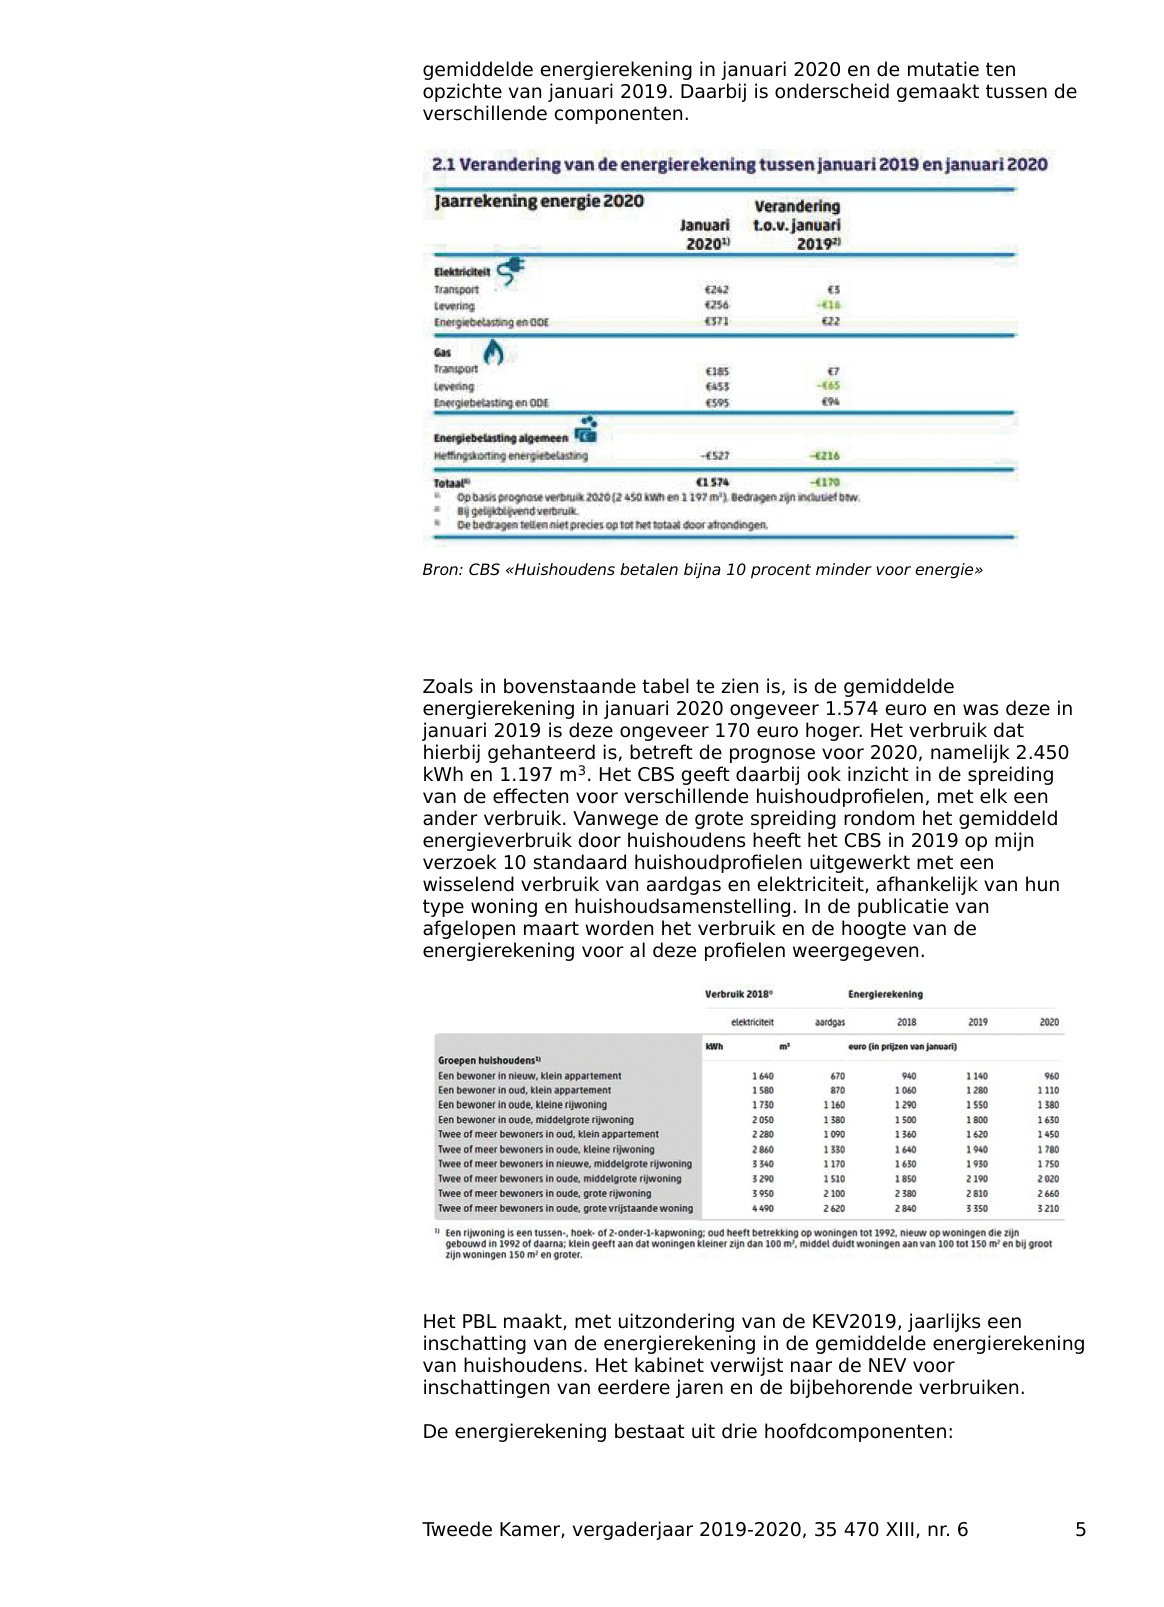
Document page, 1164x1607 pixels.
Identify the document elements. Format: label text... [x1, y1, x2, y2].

text Het PBL maakt, met uitzondering van de KEV2019, jaarlijks een inschatting van de energierekening in de gemiddelde energierekening van huishoudens. Het kabinet verwijst naar de NEV voor inschattingen van eerdere jaren en de bijbehorende verbruiken. [422, 1311, 1087, 1399]
text Bron: CBS «Huishoudens betalen bijna 10 procent minder voor energie» [422, 561, 1072, 579]
picture [422, 147, 1072, 549]
text gemiddelde energierekening in januari 2020 en de mutatie ten opzichte van januari 2019. Daarbij is onderscheid gemaakt tussen de verschillende componenten. [422, 59, 1087, 125]
text De energierekening bestaat uit drie hoofdcomponenten: [422, 1421, 1087, 1443]
picture [422, 983, 1072, 1268]
text Zoals in bovenstaande tabel te zien is, is de gemiddelde energierekening in januari 2020 ongeveer 1.574 euro en was deze in januari 2019 is deze ongeveer 170 euro hoger. Het verbruik dat hierbij gehanteerd is, betreft de prognose voor 2020, namelijk 2.450 kWh en 1.197 m3. Het CBS geeft daarbij ook inzicht in de spreiding van de effecten voor verschillende huishoudprofielen, met elk een ander verbruik. Vanwege de grote spreiding rondom het gemiddeld energieverbruik door huishoudens heeft het CBS in 2019 op mijn verzoek 10 standaard huishoudprofielen uitgewerkt met een wisselend verbruik van aardgas en elektriciteit, afhankelijk van hun type woning en huishoudsamenstelling. In de publicatie van afgelopen maart worden het verbruik en de hoogte van de energierekening voor al deze profielen weergegeven. [422, 676, 1087, 962]
